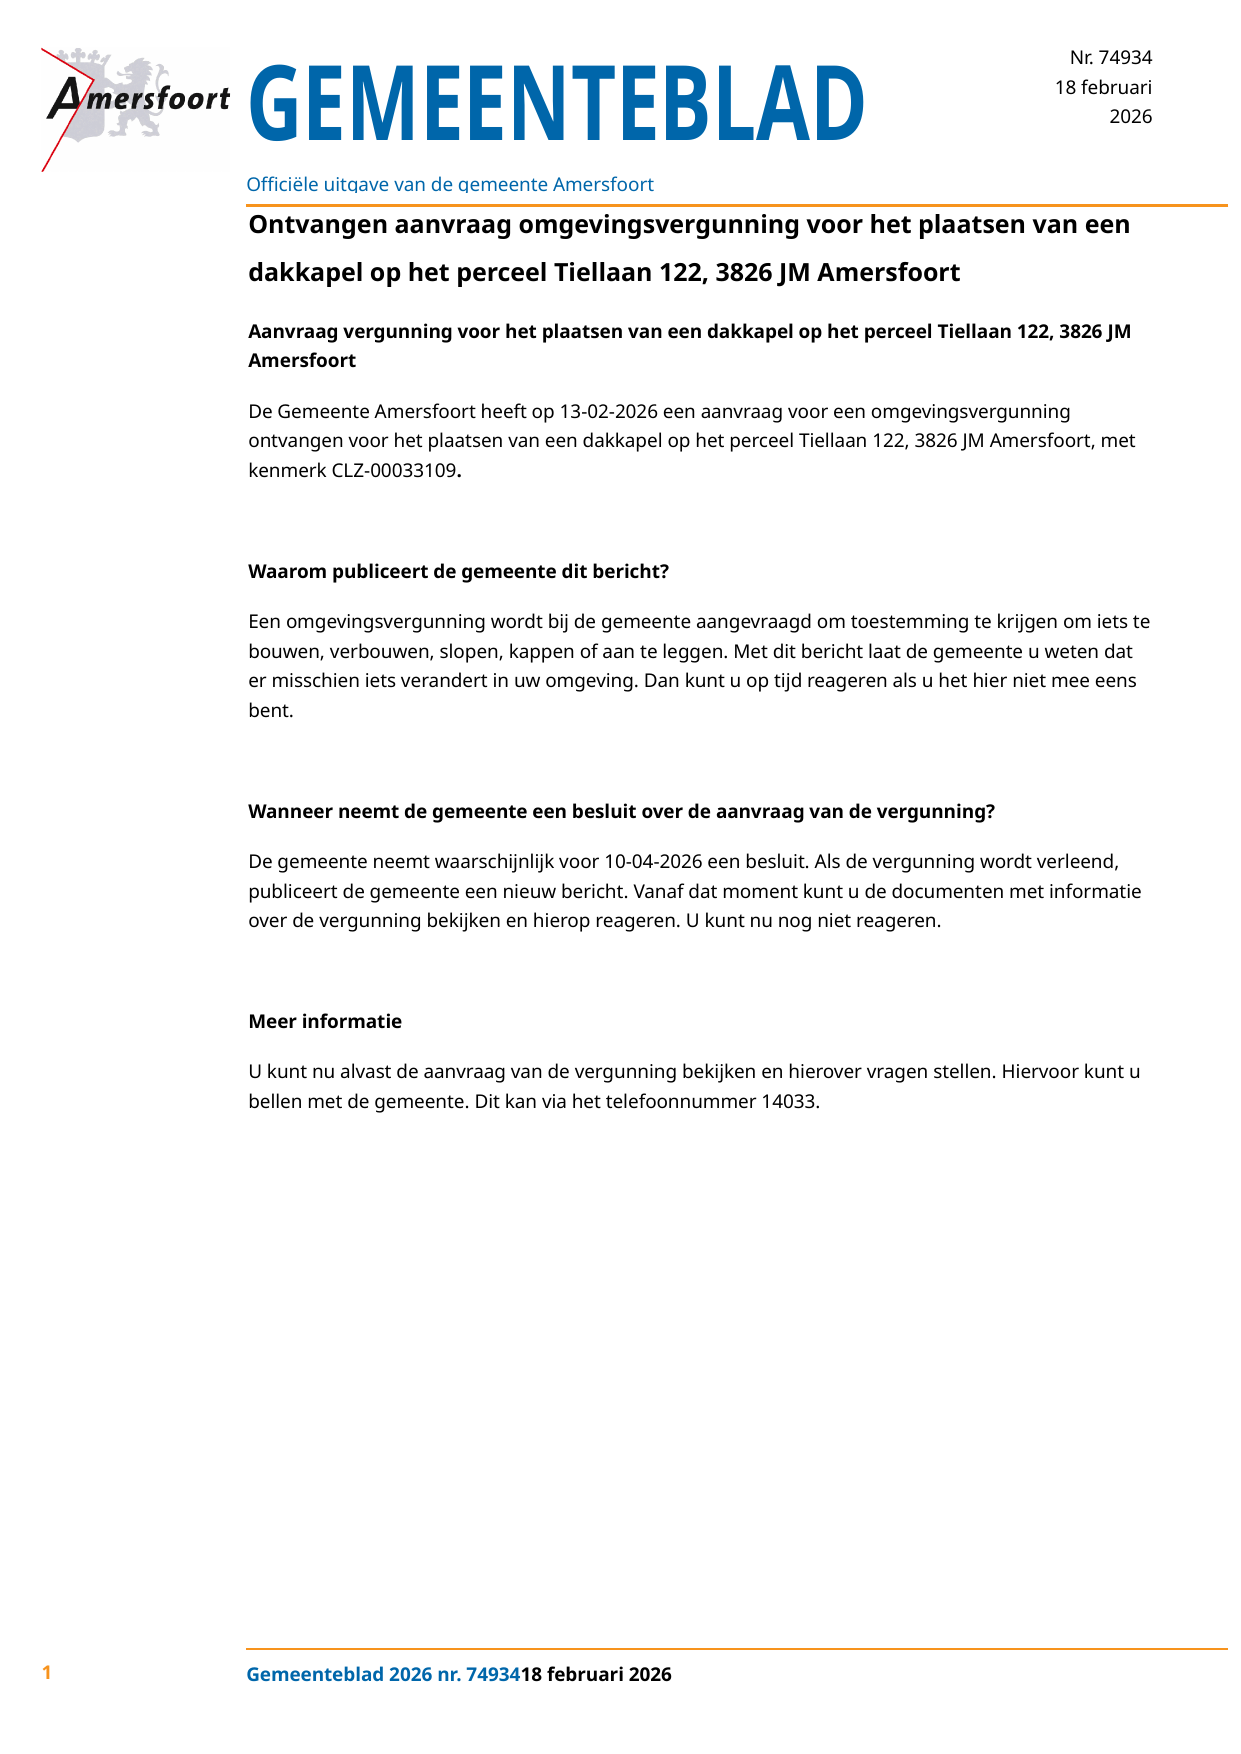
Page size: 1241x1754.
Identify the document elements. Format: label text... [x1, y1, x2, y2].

text Meer informatie [248, 1008, 1152, 1034]
text Aanvraag vergunning voor het plaatsen van een dakkapel op het perceel Tiellaan 122, 3826 JM Amersfoort [248, 318, 1152, 373]
text Een omgevingsvergunning wordt bij de gemeente aangevraagd om toestemming te krijgen om iets te bouwen, verbouwen, slopen, kappen of aan te leggen. Met dit bericht laat de gemeente u weten dat er misschien iets verandert in uw omgeving. Dan kunt u op tijd reageren als u het hier niet mee eens bent. [248, 608, 1152, 723]
text Wanneer neemt de gemeente een besluit over de aanvraag van de vergunning? [248, 798, 1152, 824]
picture [41, 47, 231, 172]
text U kunt nu alvast de aanvraag van de vergunning bekijken en hierover vragen stellen. Hiervoor kunt u bellen met de gemeente. Dit kan via het telefoonnummer 14033. [248, 1059, 1152, 1114]
text De Gemeente Amersfoort heeft op 13-02-2026 een aanvraag voor een omgevingsvergunning ontvangen voor het plaatsen van een dakkapel op het perceel Tiellaan 122, 3826 JM Amersfoort, met kenmerk CLZ-00033109. [248, 398, 1152, 483]
text Ontvangen aanvraag omgevingsvergunning voor het plaatsen van een dakkapel op het perceel Tiellaan 122, 3826 JM Amersfoort [248, 207, 1152, 288]
text Waarom publiceert de gemeente dit bericht? [248, 558, 1152, 584]
text De gemeente neemt waarschijnlijk voor 10-04-2026 een besluit. Als de vergunning wordt verleend, publiceert de gemeente een nieuw bericht. Vanaf dat moment kunt u de documenten met informatie over de vergunning bekijken en hierop reageren. U kunt nu nog niet reageren. [248, 848, 1152, 933]
